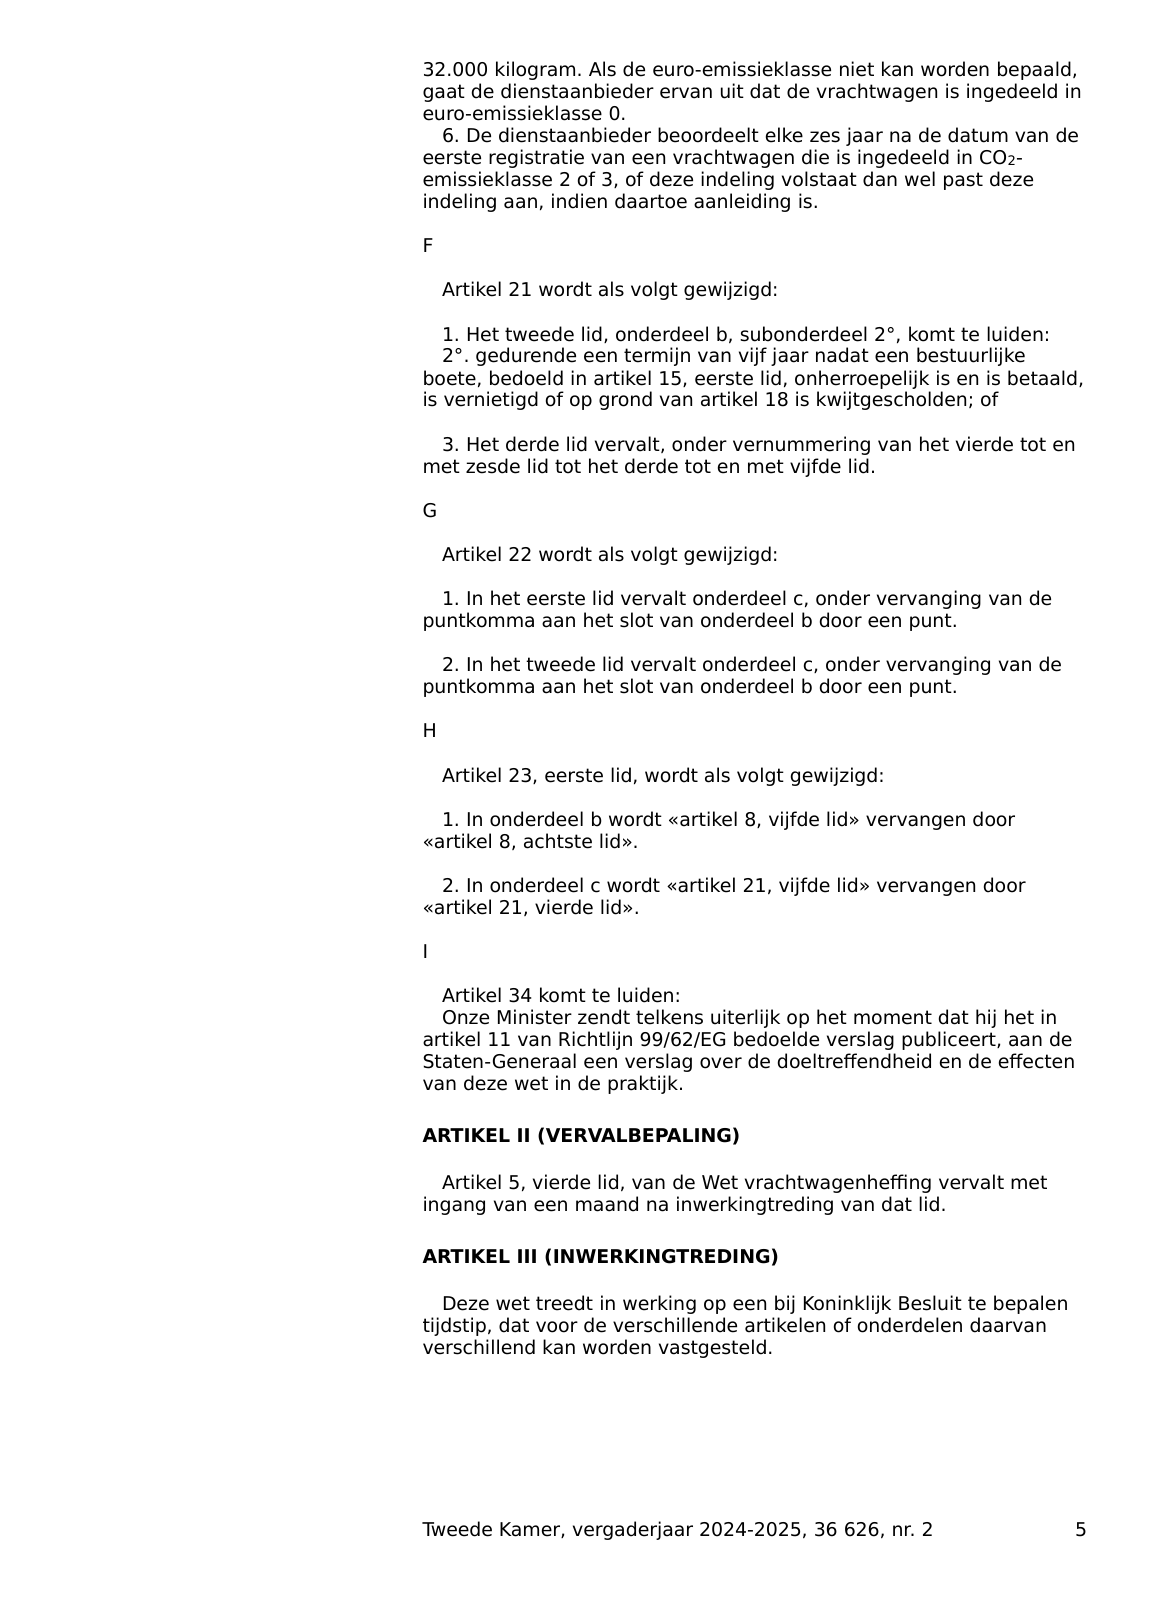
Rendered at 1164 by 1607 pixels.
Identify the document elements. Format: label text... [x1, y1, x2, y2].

text Deze wet treedt in werking op een bij Koninklijk Besluit te bepalen tijdstip, dat voor de verschillende artikelen of onderdelen daarvan verschillend kan worden vastgesteld. [422, 1293, 1087, 1359]
text I [422, 941, 1087, 963]
text F [422, 235, 1087, 257]
text Artikel 21 wordt als volgt gewijzigd: [422, 279, 1087, 301]
text 2. In onderdeel c wordt «artikel 21, vijfde lid» vervangen door «artikel 21, vierde lid». [422, 875, 1087, 919]
text 6. De dienstaanbieder beoordeelt elke zes jaar na de datum van de eerste registratie van een vrachtwagen die is ingedeeld in CO2-emissieklasse 2 of 3, of deze indeling volstaat dan wel past deze indeling aan, indien daartoe aanleiding is. [422, 125, 1087, 213]
text 32.000 kilogram. Als de euro-emissieklasse niet kan worden bepaald, gaat de dienstaanbieder ervan uit dat de vrachtwagen is ingedeeld in euro-emissieklasse 0. [422, 59, 1087, 125]
text H [422, 720, 1087, 742]
text Artikel 34 komt te luiden: [422, 985, 1087, 1007]
text 1. In onderdeel b wordt «artikel 8, vijfde lid» vervangen door «artikel 8, achtste lid». [422, 809, 1087, 853]
text 1. Het tweede lid, onderdeel b, subonderdeel 2°, komt te luiden: [422, 323, 1087, 345]
text Artikel 5, vierde lid, van de Wet vrachtwagenheffing vervalt met ingang van een maand na inwerkingtreding van dat lid. [422, 1172, 1087, 1216]
text Artikel 22 wordt als volgt gewijzigd: [422, 544, 1087, 566]
text 1. In het eerste lid vervalt onderdeel c, onder vervanging van de puntkomma aan het slot van onderdeel b door een punt. [422, 588, 1087, 632]
text Artikel 23, eerste lid, wordt als volgt gewijzigd: [422, 764, 1087, 786]
subtitle ARTIKEL III (INWERKINGTREDING) [422, 1246, 1087, 1268]
text G [422, 500, 1087, 522]
text 3. Het derde lid vervalt, onder vernummering van het vierde tot en met zesde lid tot het derde tot en met vijfde lid. [422, 433, 1087, 477]
text Onze Minister zendt telkens uiterlijk op het moment dat hij het in artikel 11 van Richtlijn 99/62/EG bedoelde verslag publiceert, aan de Staten-Generaal een verslag over de doeltreffendheid en de effecten van deze wet in de praktijk. [422, 1007, 1087, 1095]
subtitle ARTIKEL II (VERVALBEPALING) [422, 1125, 1087, 1147]
text 2°. gedurende een termijn van vijf jaar nadat een bestuurlijke boete, bedoeld in artikel 15, eerste lid, onherroepelijk is en is betaald, is vernietigd of op grond van artikel 18 is kwijtgescholden; of [422, 345, 1087, 411]
text 2. In het tweede lid vervalt onderdeel c, onder vervanging van de puntkomma aan het slot van onderdeel b door een punt. [422, 654, 1087, 698]
